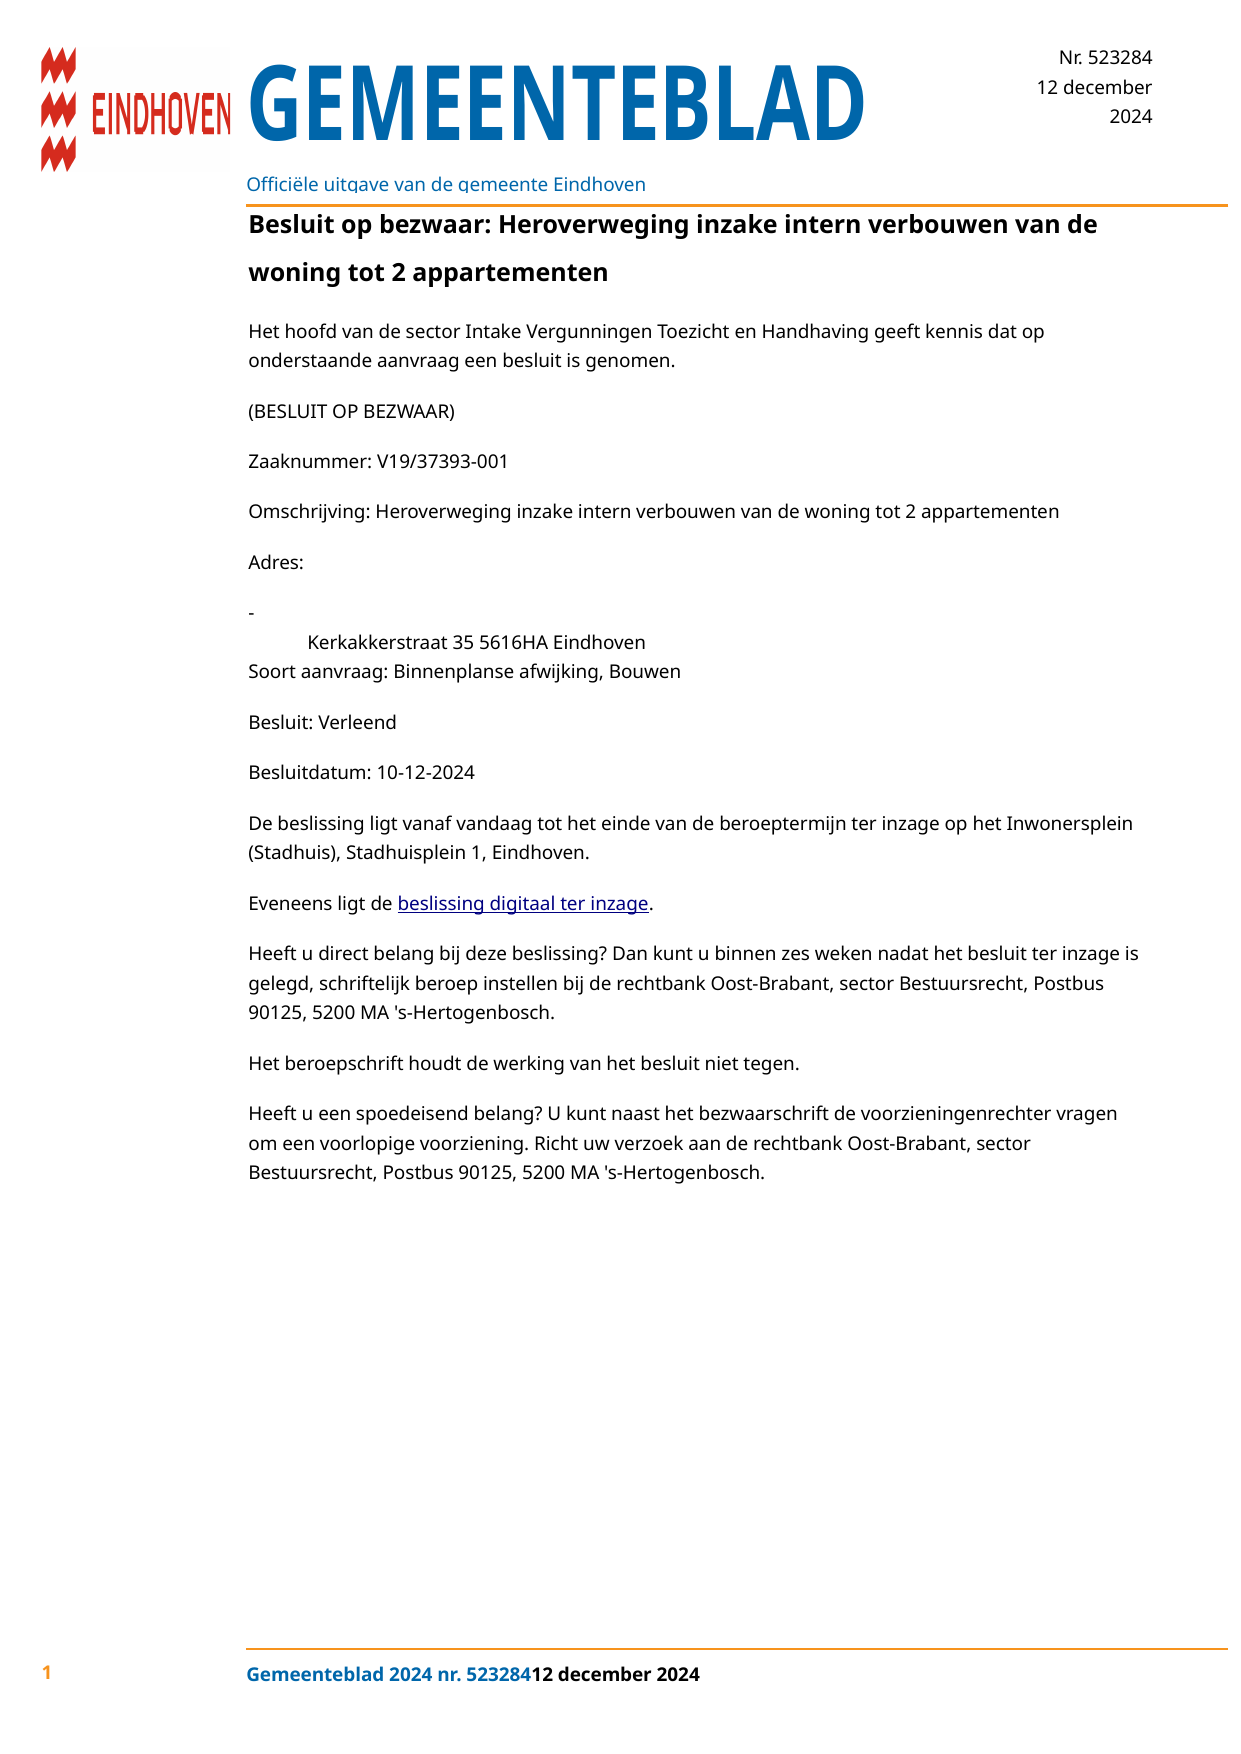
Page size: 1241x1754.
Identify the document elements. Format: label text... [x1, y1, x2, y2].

text Het hoofd van de sector Intake Vergunningen Toezicht en Handhaving geeft kennis dat op onderstaande aanvraag een besluit is genomen. [248, 318, 1152, 373]
list Kerkakkerstraat 35 5616HA Eindhoven [248, 629, 1152, 655]
text (BESLUIT OP BEZWAAR) [248, 398, 1152, 424]
text Besluit: Verleend [248, 709, 1152, 735]
text Besluit op bezwaar: Heroverweging inzake intern verbouwen van de woning tot 2 appartementen [248, 207, 1152, 288]
text Adres: [248, 549, 1152, 575]
text Besluitdatum: 10-12-2024 [248, 759, 1152, 785]
text Omschrijving: Heroverweging inzake intern verbouwen van de woning tot 2 appartementen [248, 499, 1152, 524]
text Heeft u een spoedeisend belang? U kunt naast het bezwaarschrift de voorzieningenrechter vragen om een voorlopige voorziening. Richt uw verzoek aan de rechtbank Oost-Brabant, sector Bestuursrecht, Postbus 90125, 5200 MA 's-Hertogenbosch. [248, 1100, 1152, 1185]
text Soort aanvraag: Binnenplanse afwijking, Bouwen [248, 659, 1152, 684]
text Eveneens ligt de beslissing digitaal ter inzage. [248, 890, 1152, 916]
text Het beroepschrift houdt de werking van het besluit niet tegen. [248, 1050, 1152, 1076]
picture [41, 47, 231, 172]
text De beslissing ligt vanaf vandaag tot het einde van de beroeptermijn ter inzage op het Inwonersplein (Stadhuis), Stadhuisplein 1, Eindhoven. [248, 810, 1152, 865]
text Heeft u direct belang bij deze beslissing? Dan kunt u binnen zes weken nadat het besluit ter inzage is gelegd, schriftelijk beroep instellen bij de rechtbank Oost-Brabant, sector Bestuursrecht, Postbus 90125, 5200 MA 's-Hertogenbosch. [248, 940, 1152, 1025]
text Zaaknummer: V19/37393-001 [248, 448, 1152, 474]
